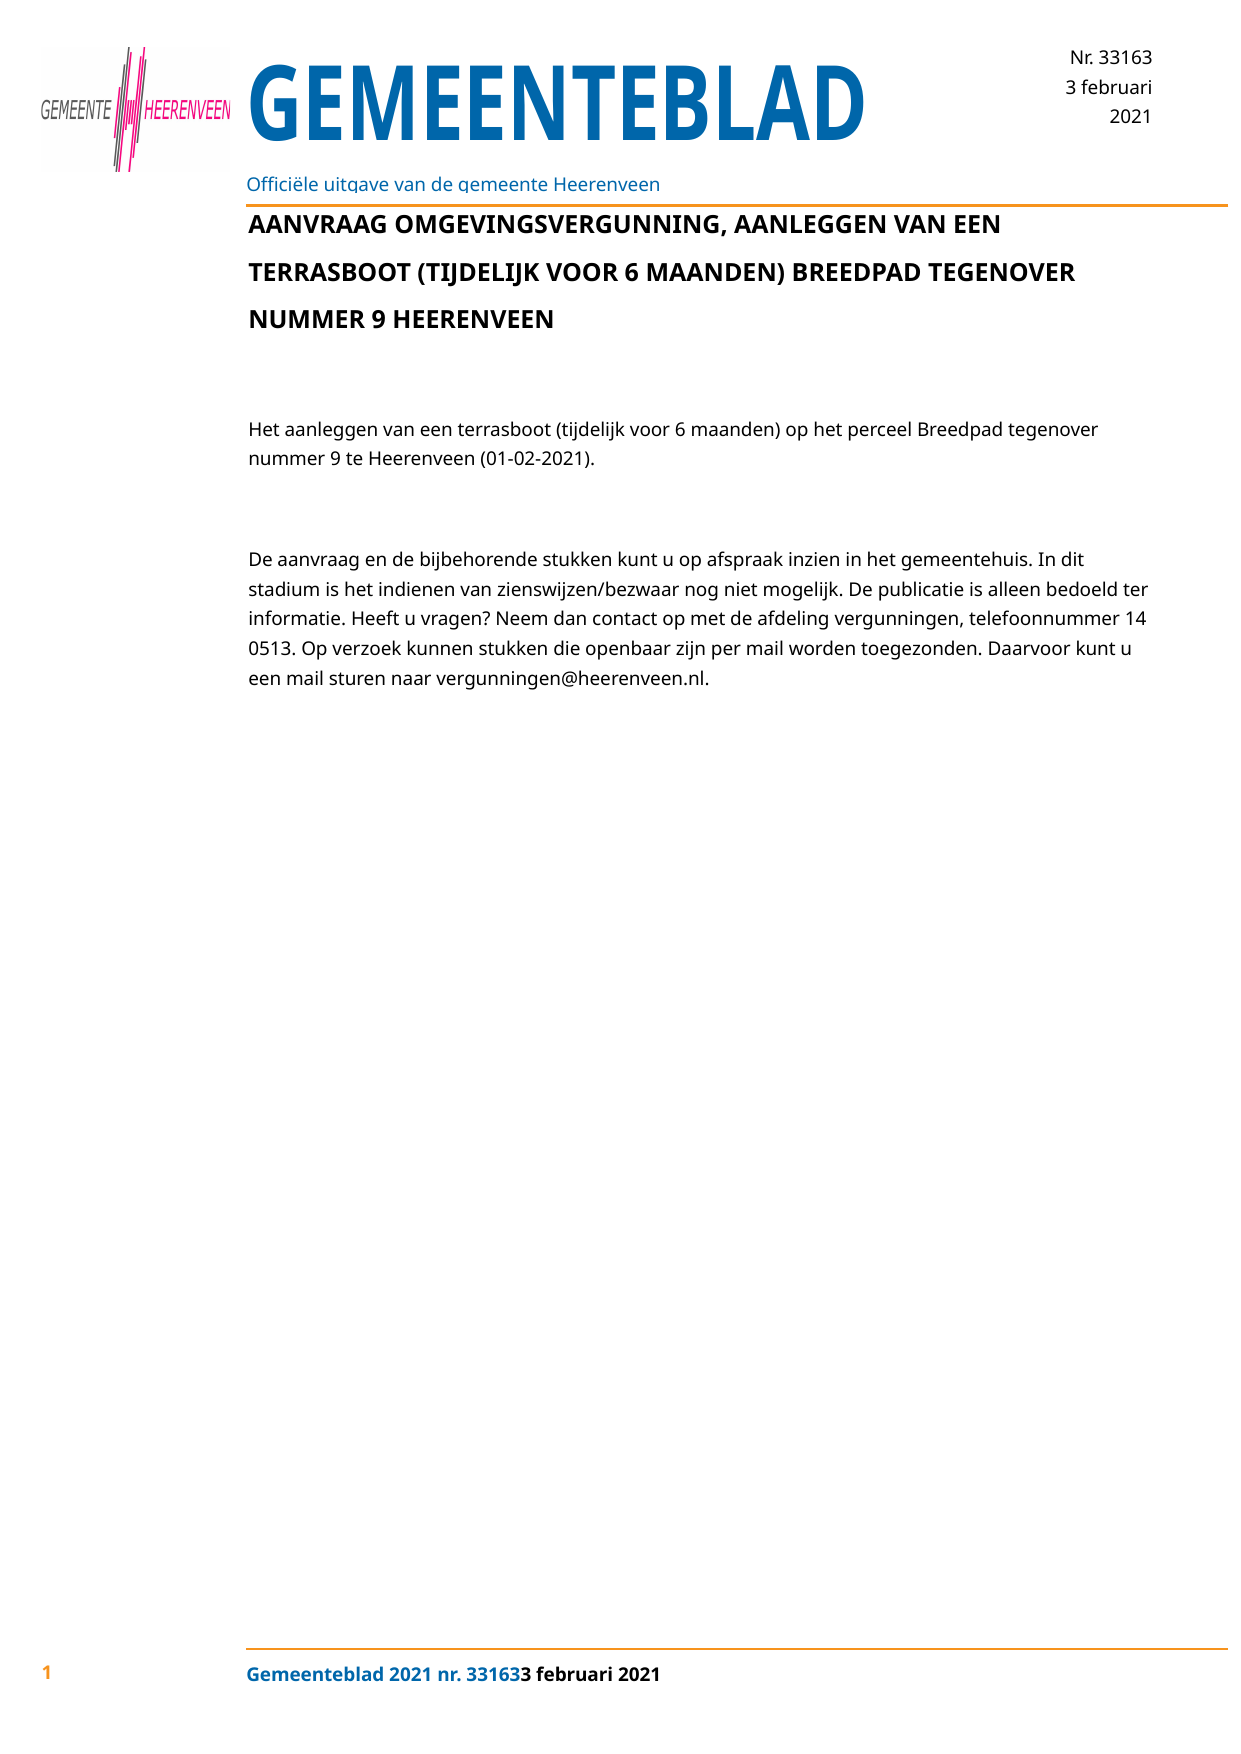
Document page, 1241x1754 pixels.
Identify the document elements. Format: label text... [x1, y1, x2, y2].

text De aanvraag en de bijbehorende stukken kunt u op afspraak inzien in het gemeentehuis. In dit stadium is het indienen van zienswijzen/bezwaar nog niet mogelijk. De publicatie is alleen bedoeld ter informatie. Heeft u vragen? Neem dan contact op met de afdeling vergunningen, telefoonnummer 14 0513. Op verzoek kunnen stukken die openbaar zijn per mail worden toegezonden. Daarvoor kunt u een mail sturen naar vergunningen@heerenveen.nl. [248, 546, 1152, 690]
text AANVRAAG OMGEVINGSVERGUNNING, AANLEGGEN VAN EEN TERRASBOOT (TIJDELIJK VOOR 6 MAANDEN) BREEDPAD TEGENOVER NUMMER 9 HEERENVEEN [248, 207, 1152, 336]
text Het aanleggen van een terrasboot (tijdelijk voor 6 maanden) op het perceel Breedpad tegenover nummer 9 te Heerenveen (01-02-2021). [248, 416, 1152, 471]
picture [41, 47, 231, 172]
